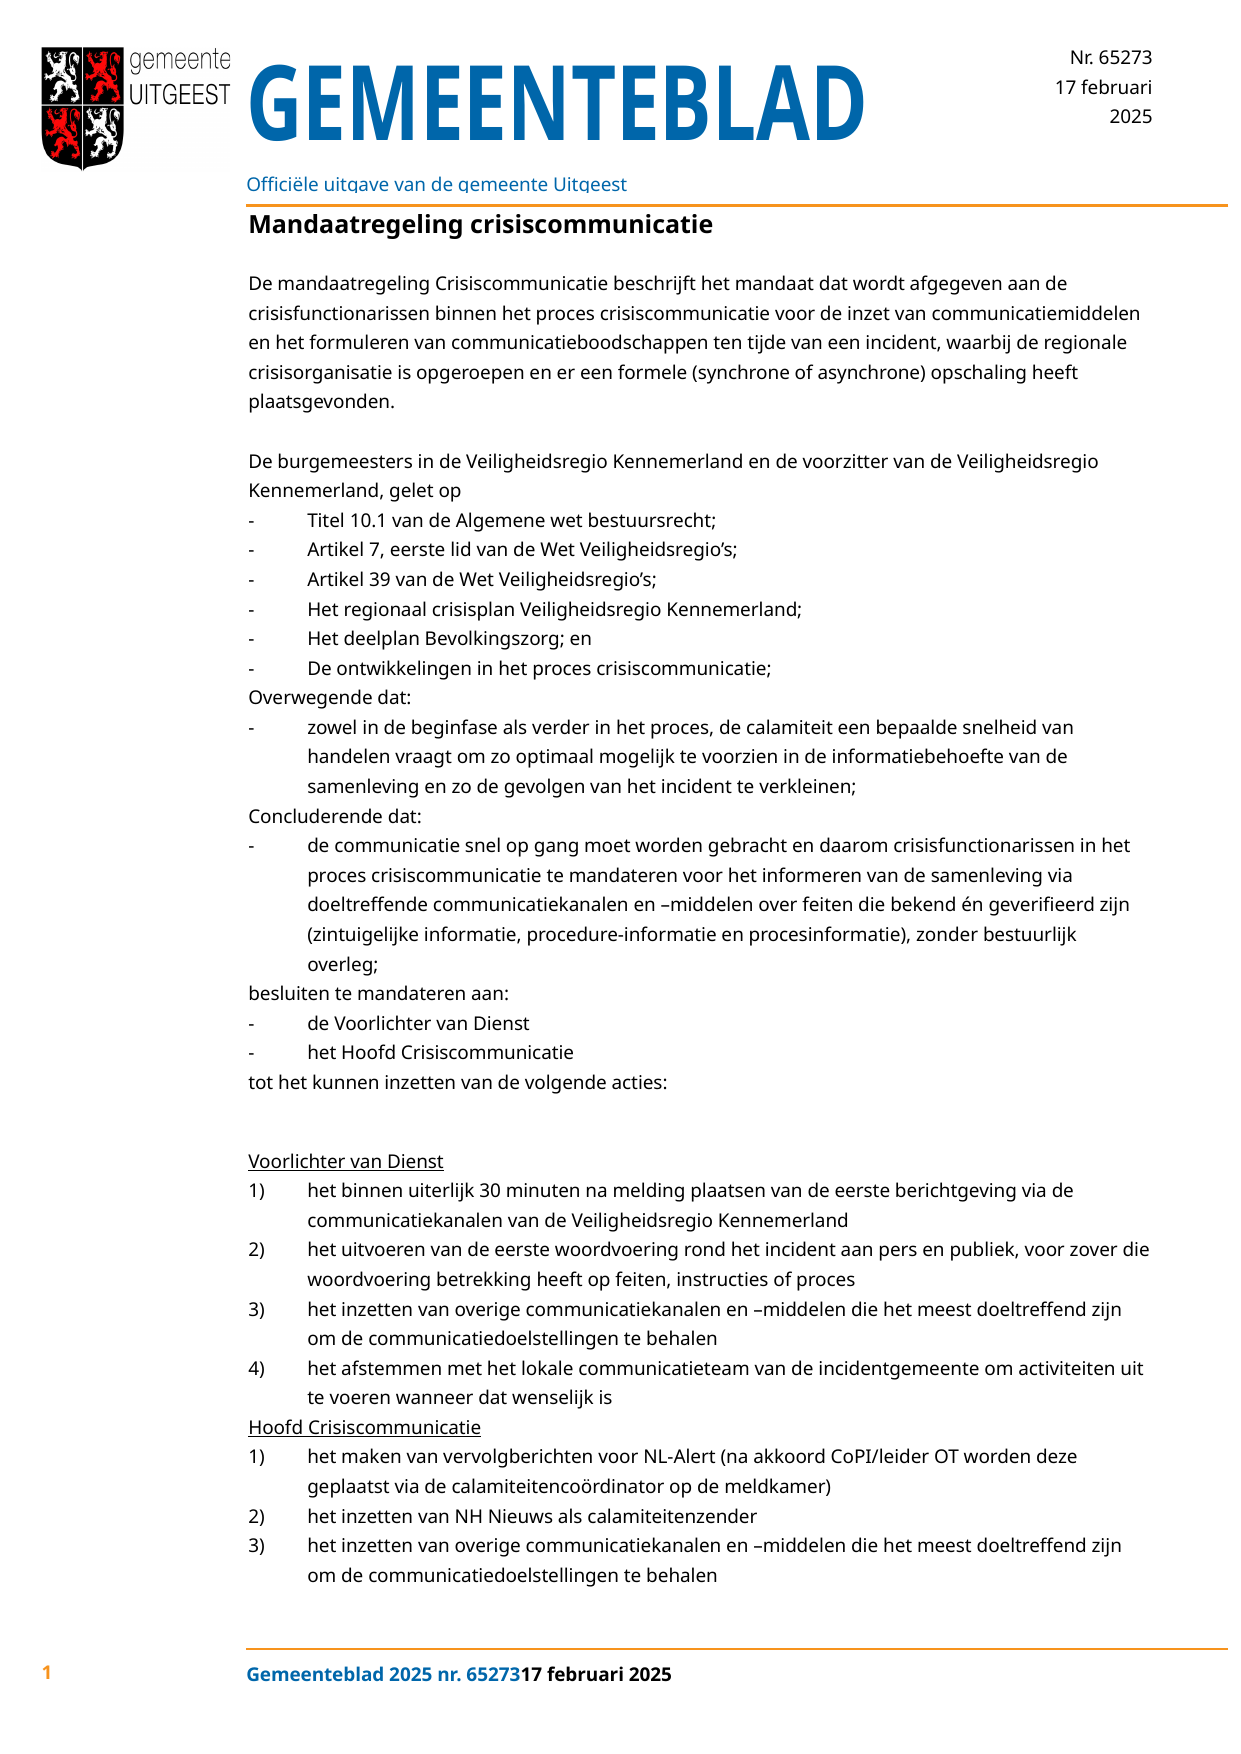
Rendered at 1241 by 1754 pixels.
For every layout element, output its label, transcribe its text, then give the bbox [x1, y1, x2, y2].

list De ontwikkelingen in het proces crisiscommunicatie; [248, 655, 1152, 681]
picture [41, 47, 231, 172]
list het afstemmen met het lokale communicatieteam van de incidentgemeente om activiteiten uit te voeren wanneer dat wenselijk is [248, 1355, 1152, 1410]
list het inzetten van overige communicatiekanalen en –middelen die het meest doeltreffend zijn om de communicatiedoelstellingen te behalen [248, 1296, 1152, 1351]
list het uitvoeren van de eerste woordvoering rond het incident aan pers en publiek, voor zover die woordvoering betrekking heeft op feiten, instructies of proces [248, 1237, 1152, 1292]
text Hoofd Crisiscommunicatie [248, 1414, 1152, 1440]
text Concluderende dat: [248, 803, 1152, 828]
list het inzetten van overige communicatiekanalen en –middelen die het meest doeltreffend zijn om de communicatiedoelstellingen te behalen [248, 1532, 1152, 1588]
list het maken van vervolgberichten voor NL-Alert (na akkoord CoPI/leider OT worden deze geplaatst via de calamiteitencoördinator op de meldkamer) [248, 1444, 1152, 1499]
list Het regionaal crisisplan Veiligheidsregio Kennemerland; [248, 596, 1152, 621]
text De burgemeesters in de Veiligheidsregio Kennemerland en de voorzitter van de Veiligheidsregio Kennemerland, gelet op [248, 448, 1152, 503]
list het binnen uiterlijk 30 minuten na melding plaatsen van de eerste berichtgeving via de communicatiekanalen van de Veiligheidsregio Kennemerland [248, 1177, 1152, 1233]
list Artikel 39 van de Wet Veiligheidsregio’s; [248, 566, 1152, 592]
list zowel in de beginfase als verder in het proces, de calamiteit een bepaalde snelheid van handelen vraagt om zo optimaal mogelijk te voorzien in de informatiebehoefte van de samenleving en zo de gevolgen van het incident te verkleinen; [248, 714, 1152, 799]
text De mandaatregeling Crisiscommunicatie beschrijft het mandaat dat wordt afgegeven aan de crisisfunctionarissen binnen het proces crisiscommunicatie voor de inzet van communicatiemiddelen en het formuleren van communicatieboodschappen ten tijde van een incident, waarbij de regionale crisisorganisatie is opgeroepen en er een formele (synchrone of asynchrone) opschaling heeft plaatsgevonden. [248, 270, 1152, 414]
text besluiten te mandateren aan: [248, 980, 1152, 1006]
list het Hoofd Crisiscommunicatie [248, 1039, 1152, 1065]
list het inzetten van NH Nieuws als calamiteitenzender [248, 1503, 1152, 1529]
text Voorlichter van Dienst [248, 1148, 1152, 1174]
list de Voorlichter van Dienst [248, 1010, 1152, 1036]
text Mandaatregeling crisiscommunicatie [248, 207, 1152, 241]
list Titel 10.1 van de Algemene wet bestuursrecht; [248, 507, 1152, 533]
text Overwegende dat: [248, 684, 1152, 710]
list Artikel 7, eerste lid van de Wet Veiligheidsregio’s; [248, 537, 1152, 562]
list Het deelplan Bevolkingszorg; en [248, 625, 1152, 651]
list de communicatie snel op gang moet worden gebracht en daarom crisisfunctionarissen in het proces crisiscommunicatie te mandateren voor het informeren van de samenleving via doeltreffende communicatiekanalen en –middelen over feiten die bekend én geverifieerd zijn (zintuigelijke informatie, procedure-informatie en procesinformatie), zonder bestuurlijk overleg; [248, 832, 1152, 976]
text tot het kunnen inzetten van de volgende acties: [248, 1069, 1152, 1095]
